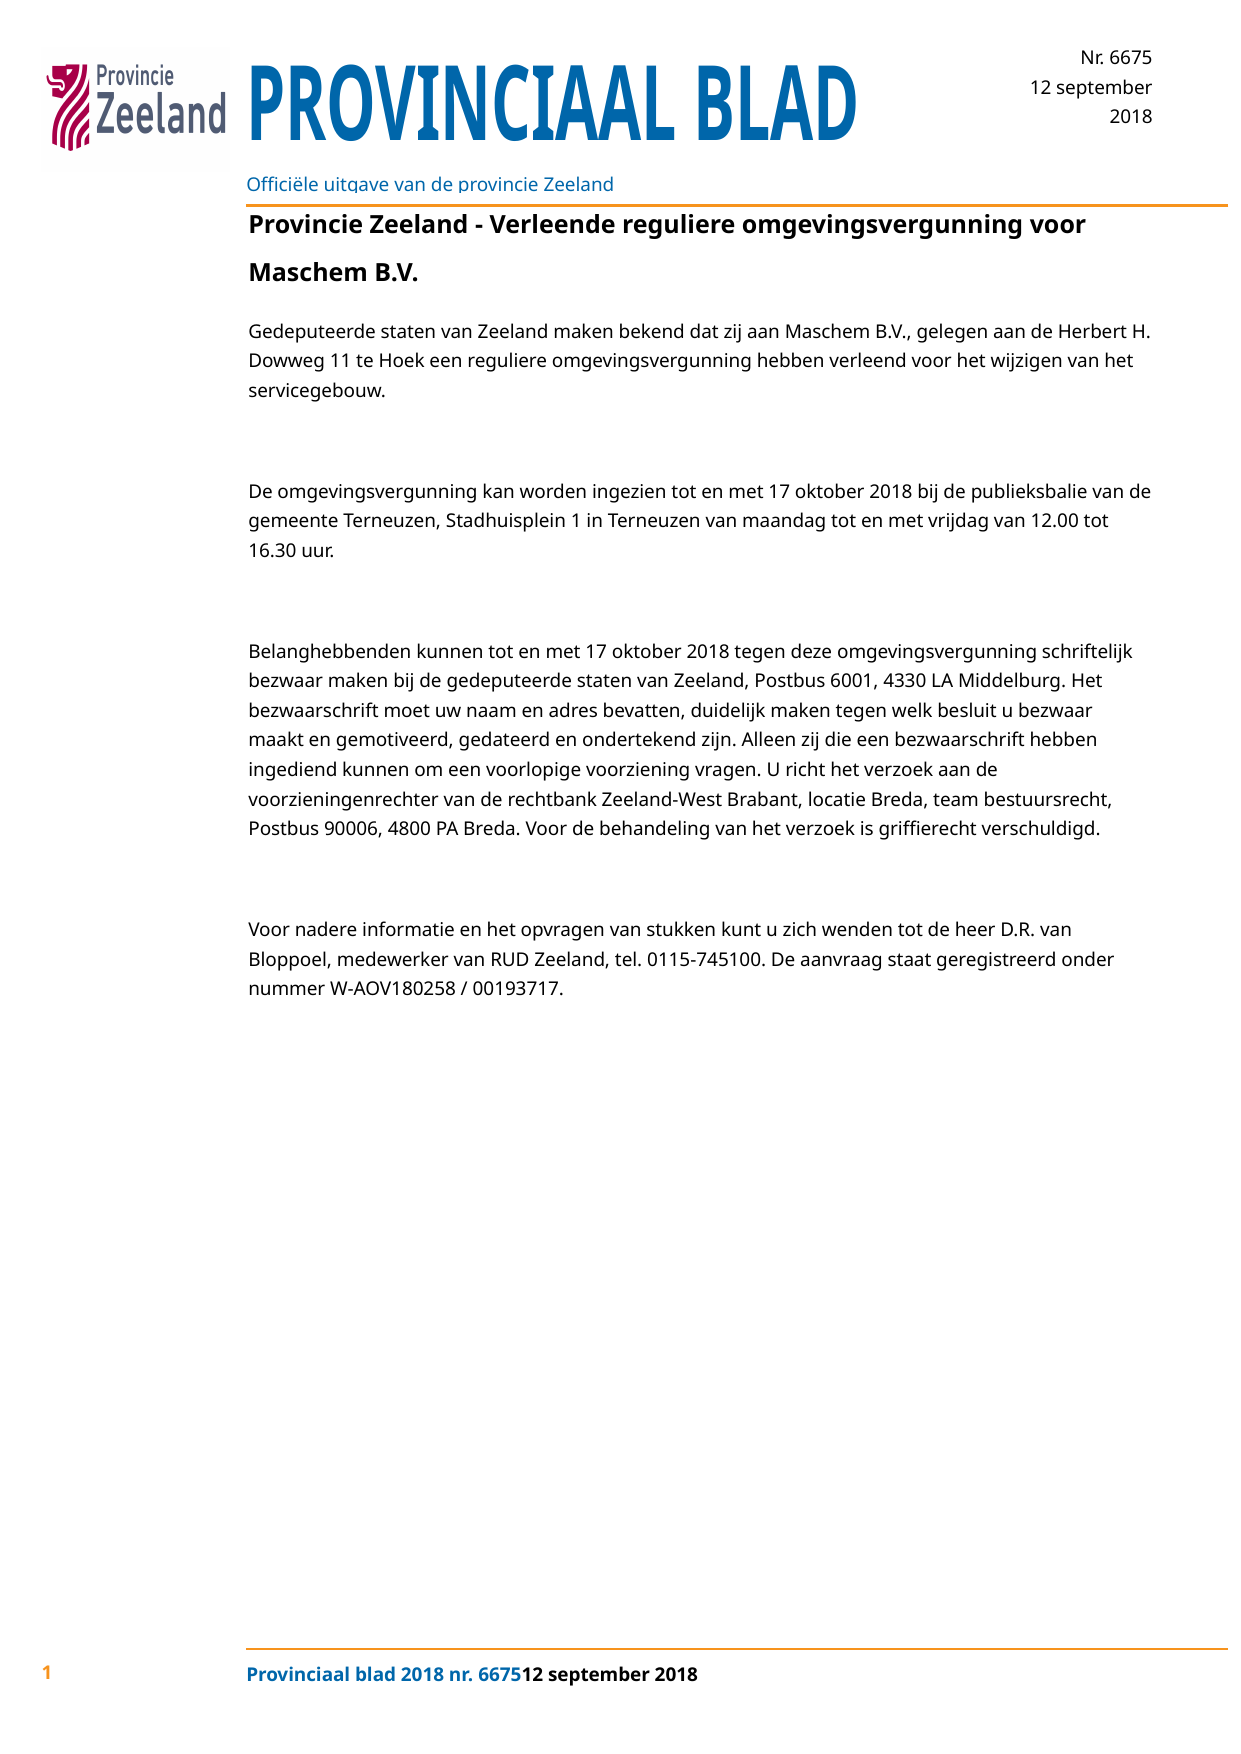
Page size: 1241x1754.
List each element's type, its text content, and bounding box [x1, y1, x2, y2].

text Gedeputeerde staten van Zeeland maken bekend dat zij aan Maschem B.V., gelegen aan de Herbert H. Dowweg 11 te Hoek een reguliere omgevingsvergunning hebben verleend voor het wijzigen van het servicegebouw. [248, 318, 1152, 403]
text Belanghebbenden kunnen tot en met 17 oktober 2018 tegen deze omgevingsvergunning schriftelijk bezwaar maken bij de gedeputeerde staten van Zeeland, Postbus 6001, 4330 LA Middelburg. Het bezwaarschrift moet uw naam en adres bevatten, duidelijk maken tegen welk besluit u bezwaar maakt en gemotiveerd, gedateerd en ondertekend zijn. Alleen zij die een bezwaarschrift hebben ingediend kunnen om een voorlopige voorziening vragen. U richt het verzoek aan de voorzieningenrechter van de rechtbank Zeeland-West Brabant, locatie Breda, team bestuursrecht, Postbus 90006, 4800 PA Breda. Voor de behandeling van het verzoek is griffierecht verschuldigd. [248, 638, 1152, 841]
picture [41, 47, 231, 172]
text De omgevingsvergunning kan worden ingezien tot en met 17 oktober 2018 bij de publieksbalie van de gemeente Terneuzen, Stadhuisplein 1 in Terneuzen van maandag tot en met vrijdag van 12.00 tot 16.30 uur. [248, 478, 1152, 563]
text Provincie Zeeland - Verleende reguliere omgevingsvergunning voor Maschem B.V. [248, 207, 1152, 288]
text Voor nadere informatie en het opvragen van stukken kunt u zich wenden tot de heer D.R. van Bloppoel, medewerker van RUD Zeeland, tel. 0115-745100. De aanvraag staat geregistreerd onder nummer W-AOV180258 / 00193717. [248, 916, 1152, 1001]
